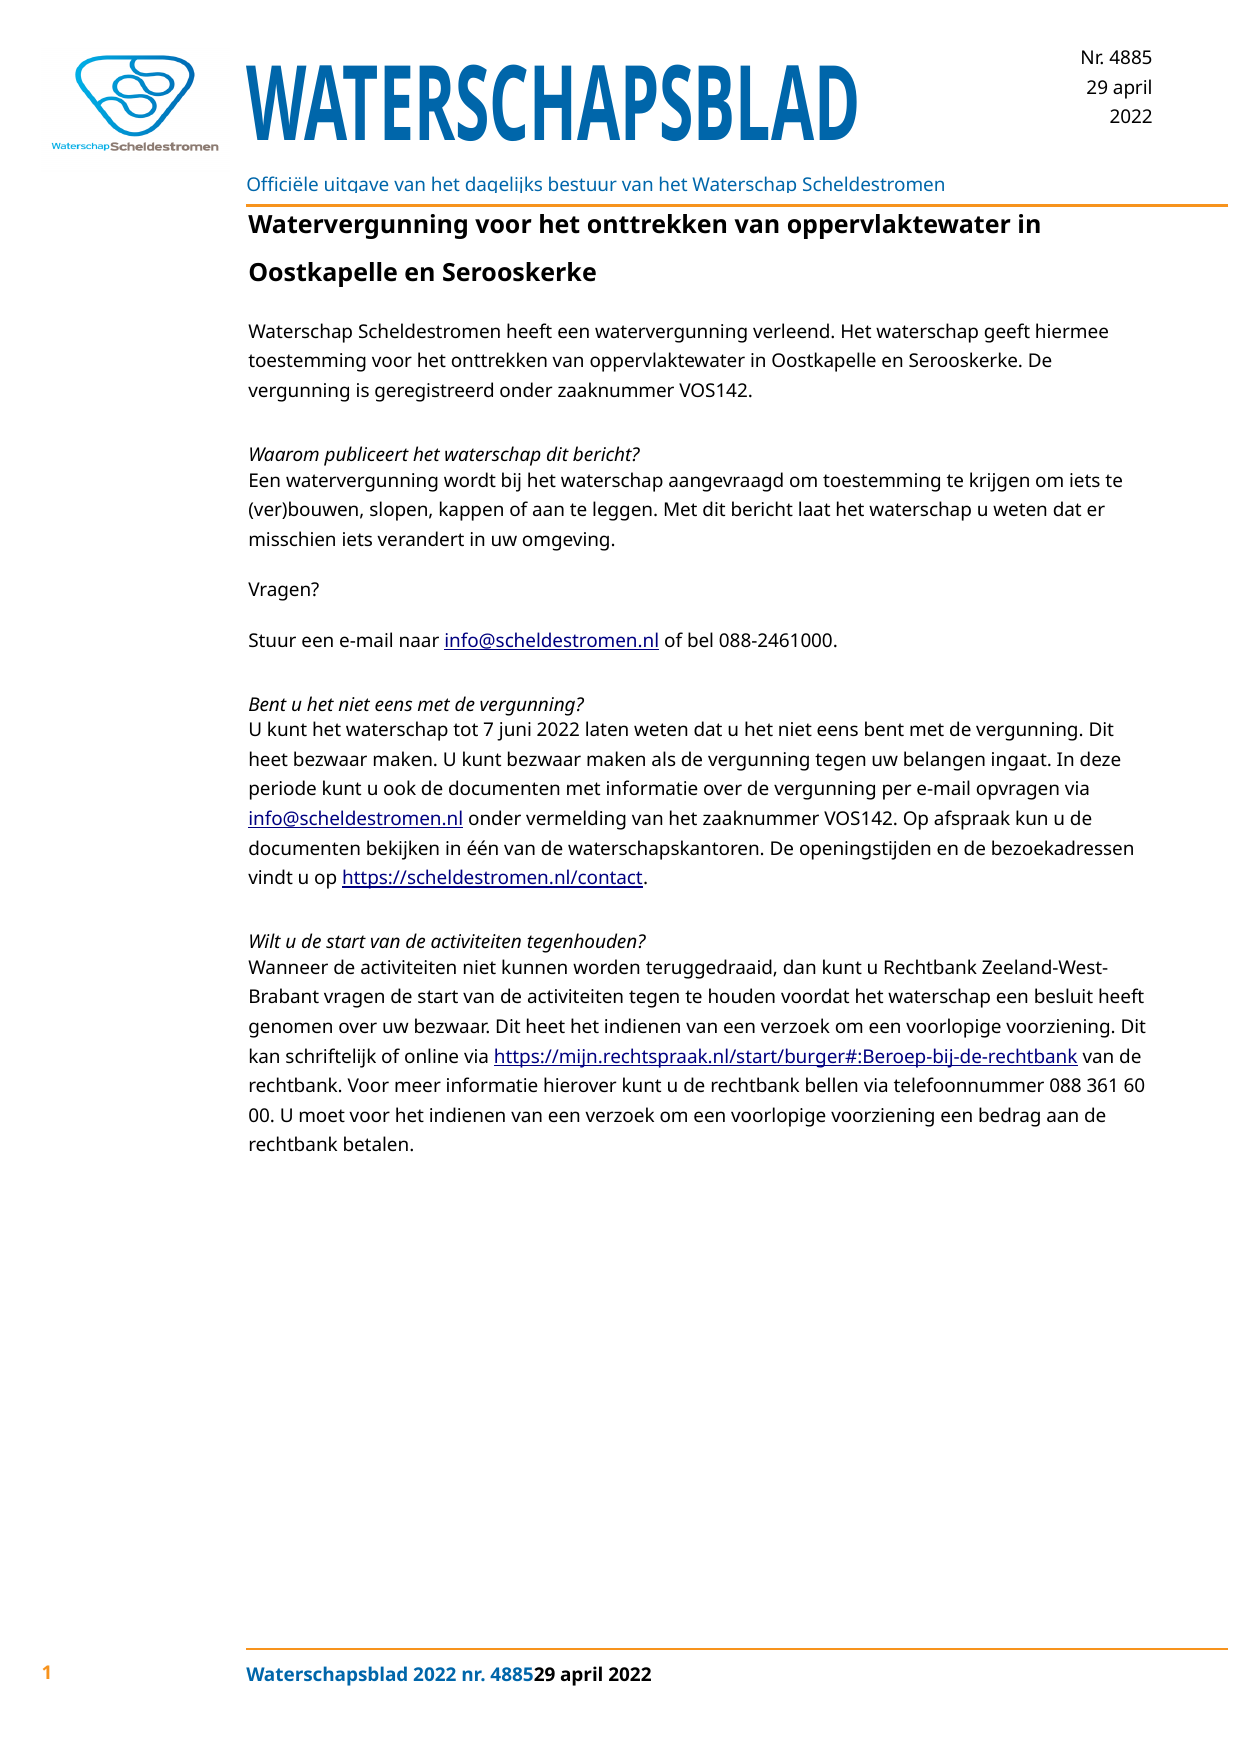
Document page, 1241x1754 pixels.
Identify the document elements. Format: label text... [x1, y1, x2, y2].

text Een watervergunning wordt bij het waterschap aangevraagd om toestemming te krijgen om iets te (ver)bouwen, slopen, kappen of aan te leggen. Met dit bericht laat het waterschap u weten dat er misschien iets verandert in uw omgeving. [248, 467, 1152, 552]
text Vragen? [248, 576, 1152, 602]
text Waarom publiceert het waterschap dit bericht? [248, 441, 1152, 467]
text Waterschap Scheldestromen heeft een watervergunning verleend. Het waterschap geeft hiermee toestemming voor het onttrekken van oppervlaktewater in Oostkapelle en Serooskerke. De vergunning is geregistreerd onder zaaknummer VOS142. [248, 318, 1152, 403]
picture [41, 47, 231, 172]
text Wilt u de start van de activiteiten tegenhouden? [248, 928, 1152, 954]
text Watervergunning voor het onttrekken van oppervlaktewater in Oostkapelle en Serooskerke [248, 207, 1152, 288]
text Bent u het niet eens met de vergunning? [248, 691, 1152, 716]
text U kunt het waterschap tot 7 juni 2022 laten weten dat u het niet eens bent met de vergunning. Dit heet bezwaar maken. U kunt bezwaar maken als de vergunning tegen uw belangen ingaat. In deze periode kunt u ook de documenten met informatie over de vergunning per e-mail opvragen via info@scheldestromen.nl onder vermelding van het zaaknummer VOS142. Op afspraak kun u de documenten bekijken in één van de waterschapskantoren. De openingstijden en de bezoekadressen vindt u op https://scheldestromen.nl/contact. [248, 716, 1152, 890]
text Stuur een e-mail naar info@scheldestromen.nl of bel 088-2461000. [248, 627, 1152, 652]
text Wanneer de activiteiten niet kunnen worden teruggedraaid, dan kunt u Rechtbank Zeeland-West-Brabant vragen de start van de activiteiten tegen te houden voordat het waterschap een besluit heeft genomen over uw bezwaar. Dit heet het indienen van een verzoek om een voorlopige voorziening. Dit kan schriftelijk of online via https://mijn.rechtspraak.nl/start/burger#:Beroep-bij-de-rechtbank van de rechtbank. Voor meer informatie hierover kunt u de rechtbank bellen via telefoonnummer 088 361 60 00. U moet voor het indienen van een verzoek om een voorlopige voorziening een bedrag aan de rechtbank betalen. [248, 954, 1152, 1157]
